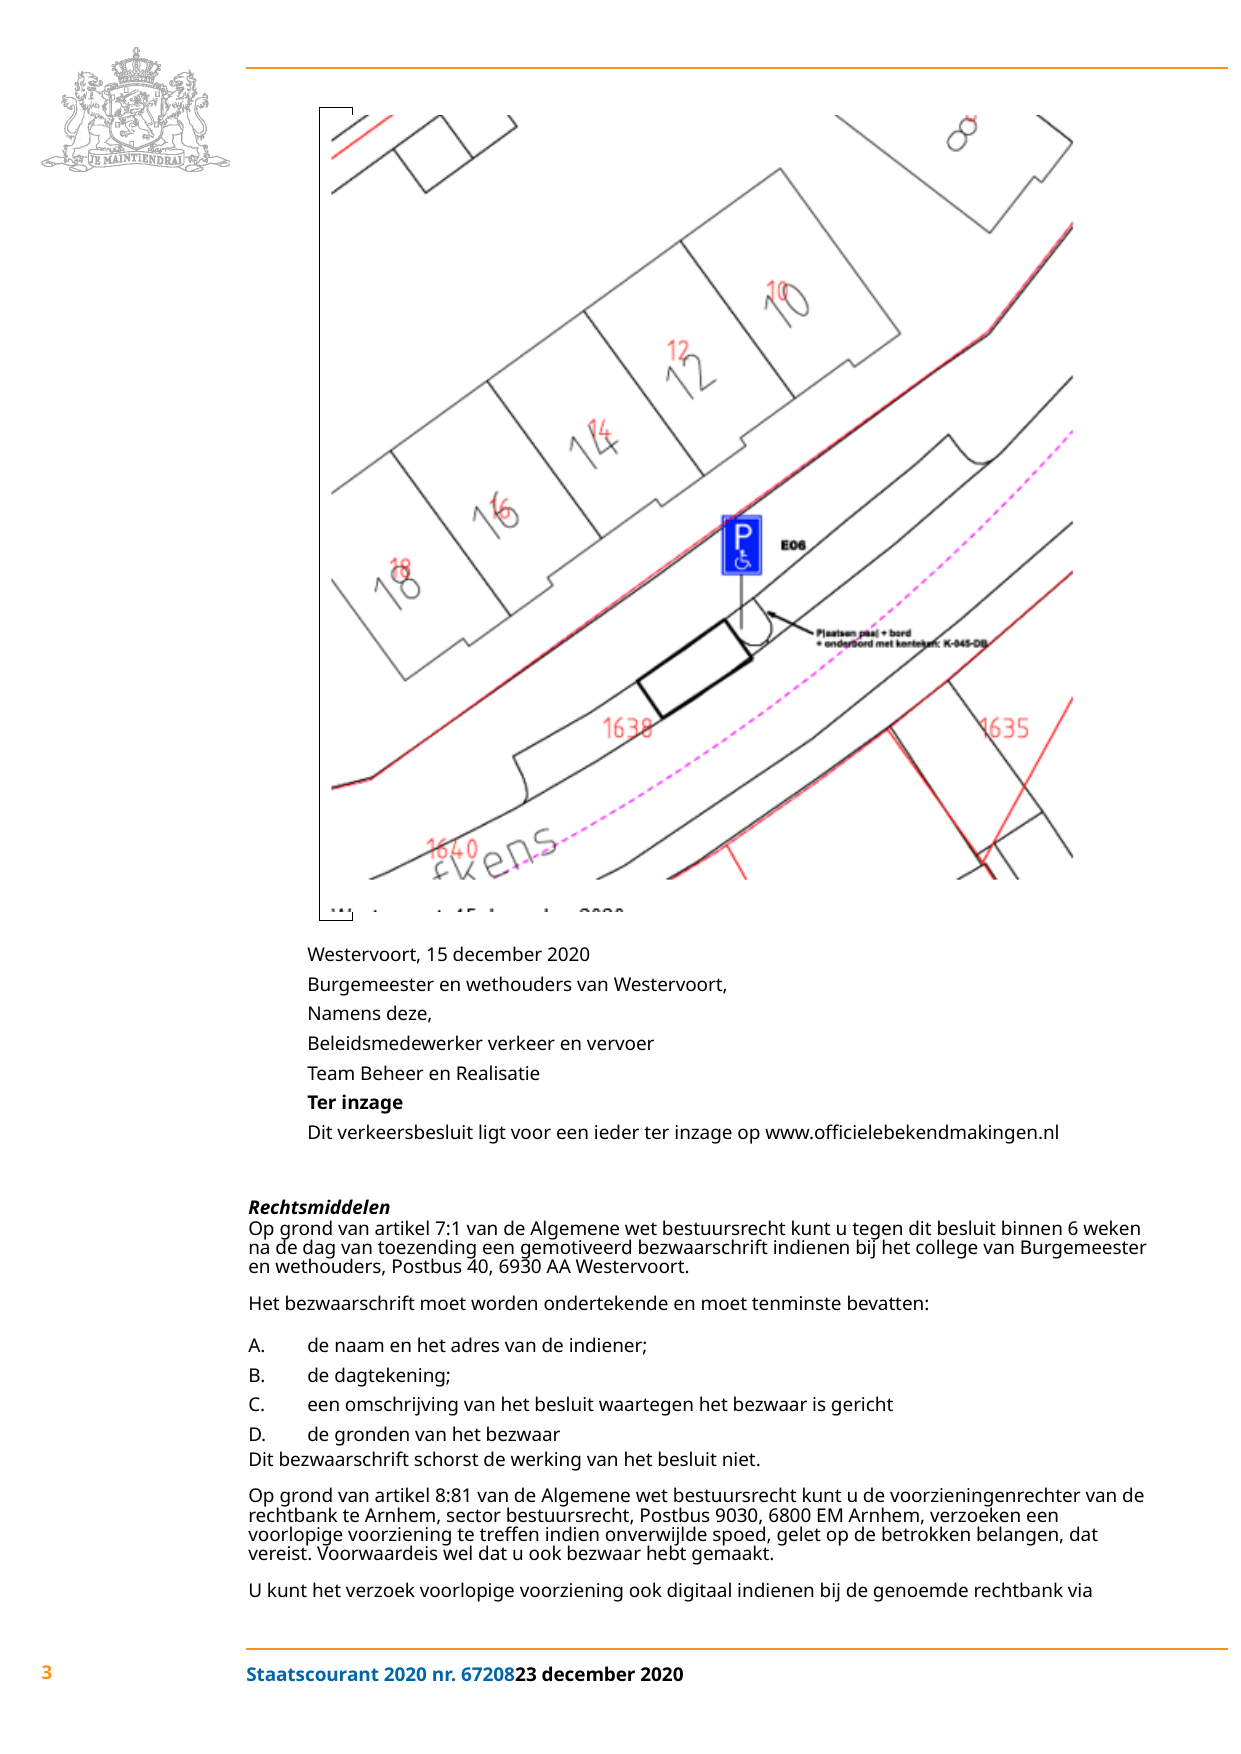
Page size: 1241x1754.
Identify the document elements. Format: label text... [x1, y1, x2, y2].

list de naam en het adres van de indiener; [248, 1332, 1152, 1358]
list Beleidsmedewerker verkeer en vervoer [248, 1030, 1152, 1056]
list een omschrijving van het besluit waartegen het bezwaar is gericht [248, 1391, 1152, 1417]
list Namens deze, [248, 1001, 1152, 1026]
list Westervoort, 15 december 2020 [248, 941, 1152, 967]
picture [41, 47, 231, 172]
list Dit verkeersbesluit ligt voor een ieder ter inzage op www.officielebekendmakingen.nl [248, 1119, 1152, 1145]
text Rechtsmiddelen [248, 1194, 1152, 1220]
text Dit bezwaarschrift schorst de werking van het besluit niet. [248, 1451, 1152, 1470]
list Ter inzage [248, 1089, 1152, 1115]
picture [327, 115, 1126, 912]
text U kunt het verzoek voorlopige voorziening ook digitaal indienen bij de genoemde rechtbank via [248, 1582, 1152, 1602]
list Team Beheer en Realisatie [248, 1060, 1152, 1086]
text Op grond van artikel 8:81 van de Algemene wet bestuursrecht kunt u de voorzieningenrechter van de rechtbank te Arnhem, sector bestuursrecht, Postbus 9030, 6800 EM Arnhem, verzoeken een voorlopige voorziening te treffen indien onverwijlde spoed, gelet op de betrokken belangen, dat vereist. Voorwaardeis wel dat u ook bezwaar hebt gemaakt. [248, 1487, 1152, 1564]
list Burgemeester en wethouders van Westervoort, [248, 971, 1152, 997]
list de gronden van het bezwaar [248, 1421, 1152, 1447]
list de dagtekening; [248, 1362, 1152, 1387]
text Op grond van artikel 7:1 van de Algemene wet bestuursrecht kunt u tegen dit besluit binnen 6 weken na de dag van toezending een gemotiveerd bezwaarschrift indienen bij het college van Burgemeester en wethouders, Postbus 40, 6930 AA Westervoort. [248, 1220, 1152, 1277]
text Het bezwaarschrift moet worden ondertekende en moet tenminste bevatten: [248, 1295, 1152, 1314]
